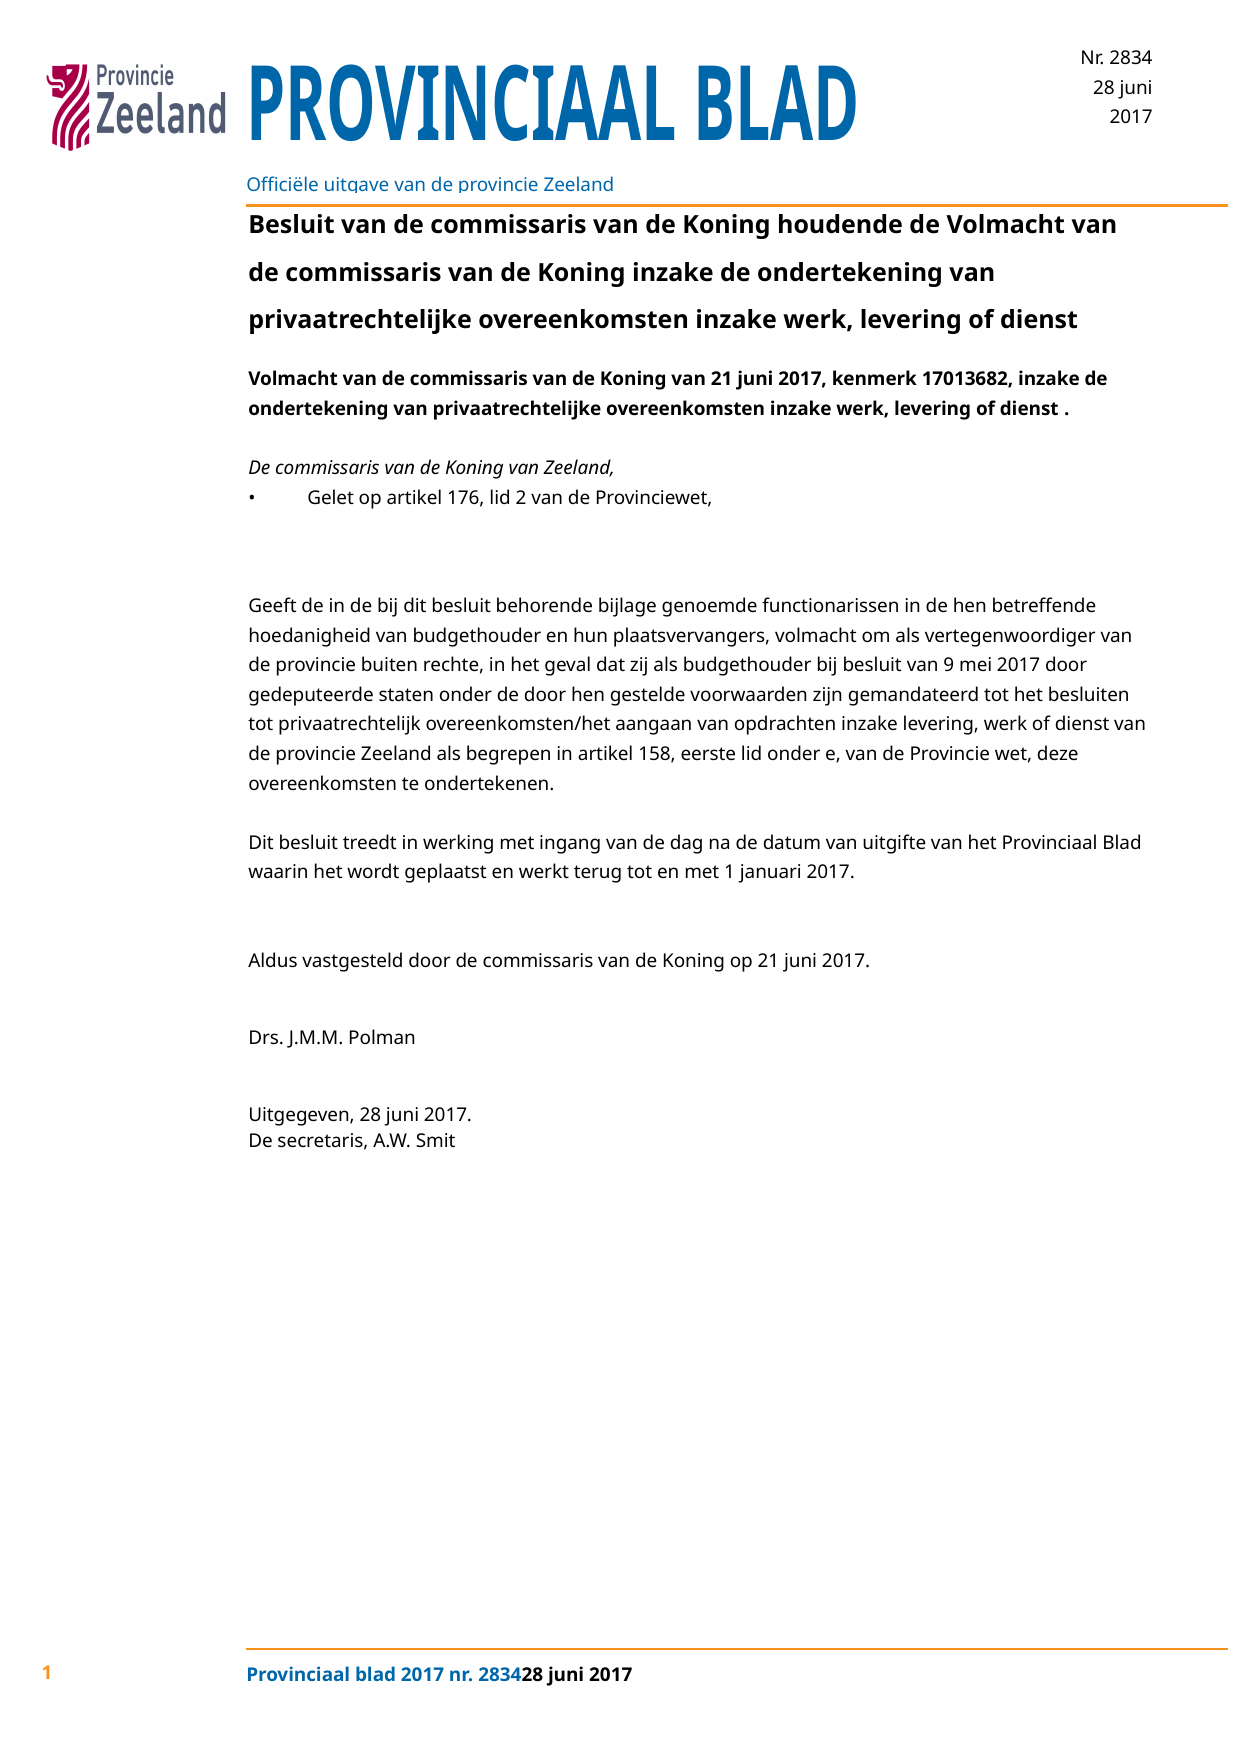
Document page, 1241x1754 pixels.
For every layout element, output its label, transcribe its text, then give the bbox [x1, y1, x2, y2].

picture [41, 47, 231, 172]
text Volmacht van de commissaris van de Koning van 21 juni 2017, kenmerk 17013682, inzake de ondertekening van privaatrechtelijke overeenkomsten inzake werk, levering of dienst . [248, 366, 1152, 421]
text Geeft de in de bij dit besluit behorende bijlage genoemde functionarissen in de hen betreffende hoedanigheid van budgethouder en hun plaatsvervangers, volmacht om als vertegenwoordiger van de provincie buiten rechte, in het geval dat zij als budgethouder bij besluit van 9 mei 2017 door gedeputeerde staten onder de door hen gestelde voorwaarden zijn gemandateerd tot het besluiten tot privaatrechtelijk overeenkomsten/het aangaan van opdrachten inzake levering, werk of dienst van de provincie Zeeland als begrepen in artikel 158, eerste lid onder e, van de Provincie wet, deze overeenkomsten te ondertekenen. [248, 592, 1152, 796]
text Besluit van de commissaris van de Koning houdende de Volmacht van de commissaris van de Koning inzake de ondertekening van privaatrechtelijke overeenkomsten inzake werk, levering of dienst [248, 207, 1152, 336]
text Aldus vastgesteld door de commissaris van de Koning op 21 juni 2017. [248, 947, 1152, 973]
text Dit besluit treedt in werking met ingang van de dag na de datum van uitgifte van het Provinciaal Blad waarin het wordt geplaatst en werkt terug tot en met 1 januari 2017. [248, 829, 1152, 884]
text Drs. J.M.M. Polman [248, 1024, 1152, 1050]
list Gelet op artikel 176, lid 2 van de Provinciewet, [248, 484, 1152, 509]
text Uitgegeven, 28 juni 2017. [248, 1102, 1152, 1127]
text De commissaris van de Koning van Zeeland, [248, 454, 1152, 480]
text De secretaris, A.W. Smit [248, 1127, 1152, 1153]
